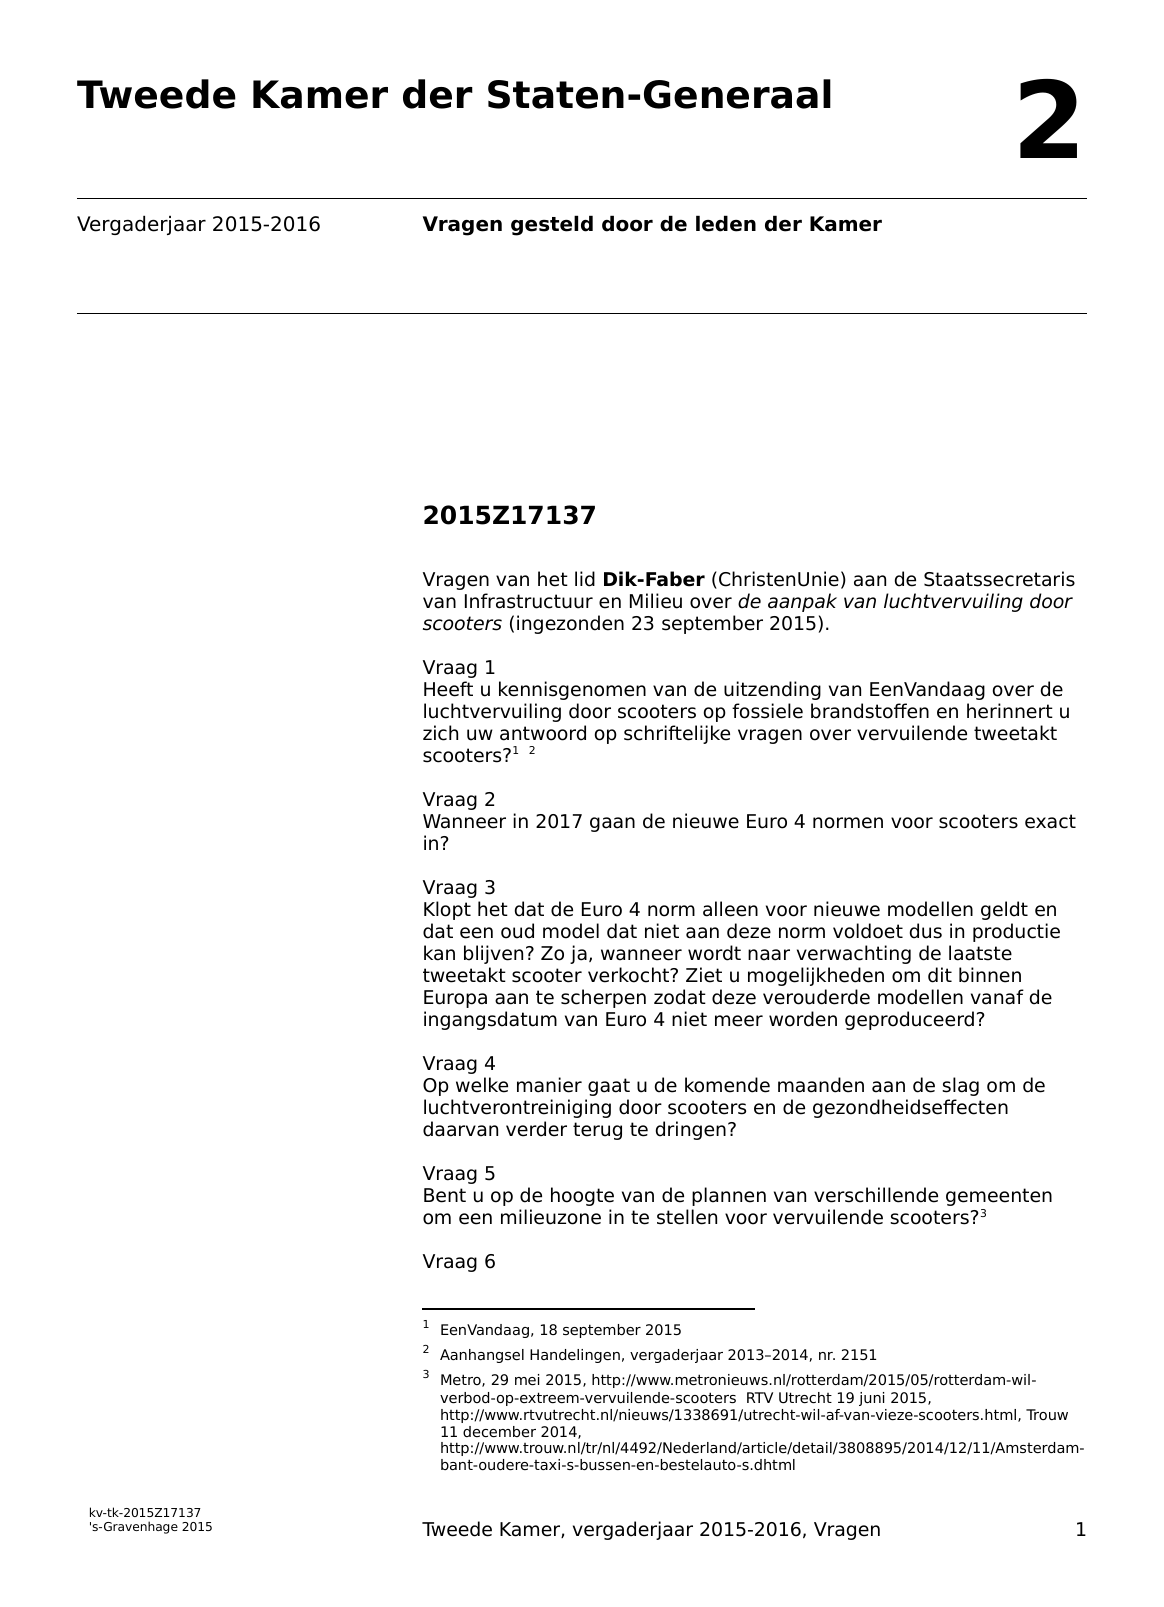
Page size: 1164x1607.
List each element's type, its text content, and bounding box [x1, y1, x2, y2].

text Aanhangsel Handelingen, vergaderjaar 2013–2014, nr. 2151 [422, 1343, 1087, 1365]
text Vragen van het lid Dik-Faber (ChristenUnie) aan de Staatssecretaris van Infrastructuur en Milieu over de aanpak van luchtvervuiling door scooters (ingezonden 23 september 2015). [422, 569, 1087, 635]
text Klopt het dat de Euro 4 norm alleen voor nieuwe modellen geldt en dat een oud model dat niet aan deze norm voldoet dus in productie kan blijven? Zo ja, wanneer wordt naar verwachting de laatste tweetakt scooter verkocht? Ziet u mogelijkheden om dit binnen Europa aan te scherpen zodat deze verouderde modellen vanaf de ingangsdatum van Euro 4 niet meer worden geproduceerd? [422, 899, 1087, 1031]
text Vraag 3 [422, 877, 1087, 899]
table_header 2 [886, 59, 1087, 198]
table_header Tweede Kamer der Staten-Generaal [77, 59, 886, 198]
text Vraag 2 [422, 789, 1087, 811]
text Op welke manier gaat u de komende maanden aan de slag om de luchtverontreiniging door scooters en de gezondheidseffecten daarvan verder terug te dringen? [422, 1075, 1087, 1141]
text Vraag 4 [422, 1053, 1087, 1075]
table_cell Vragen gesteld door de leden der Kamer [422, 199, 1087, 313]
text 's-Gravenhage 2015 [88, 1520, 323, 1534]
text 2015Z17137 [422, 501, 1087, 531]
text Vraag 5 [422, 1163, 1087, 1185]
table_cell Vergaderjaar 2015-2016 [77, 199, 422, 313]
text Vraag 6 [422, 1251, 1087, 1273]
text Bent u op de hoogte van de plannen van verschillende gemeenten om een milieuzone in te stellen voor vervuilende scooters? [422, 1185, 1087, 1229]
text kv-tk-2015Z17137 [88, 1506, 323, 1520]
text Metro, 29 mei 2015, http://www.metronieuws.nl/rotterdam/2015/05/rotterdam-wil-verbod-op-extreem-vervuilende-scooters RTV Utrecht 19 juni 2015, http://www.rtvutrecht.nl/nieuws/1338691/utrecht-wil-af-van-vieze-scooters.html, Trouw 11 december 2014, http://www.trouw.nl/tr/nl/4492/Nederland/article/detail/3808895/2014/12/11/Amsterdam-bant-oudere-taxi-s-bussen-en-bestelauto-s.dhtml [422, 1368, 1087, 1474]
text Wanneer in 2017 gaan de nieuwe Euro 4 normen voor scooters exact in? [422, 811, 1087, 855]
text EenVandaag, 18 september 2015 [422, 1318, 1087, 1340]
text Heeft u kennisgenomen van de uitzending van EenVandaag over de luchtvervuiling door scooters op fossiele brandstoffen en herinnert u zich uw antwoord op schriftelijke vragen over vervuilende tweetakt scooters? [422, 679, 1087, 767]
text Vraag 1 [422, 657, 1087, 679]
